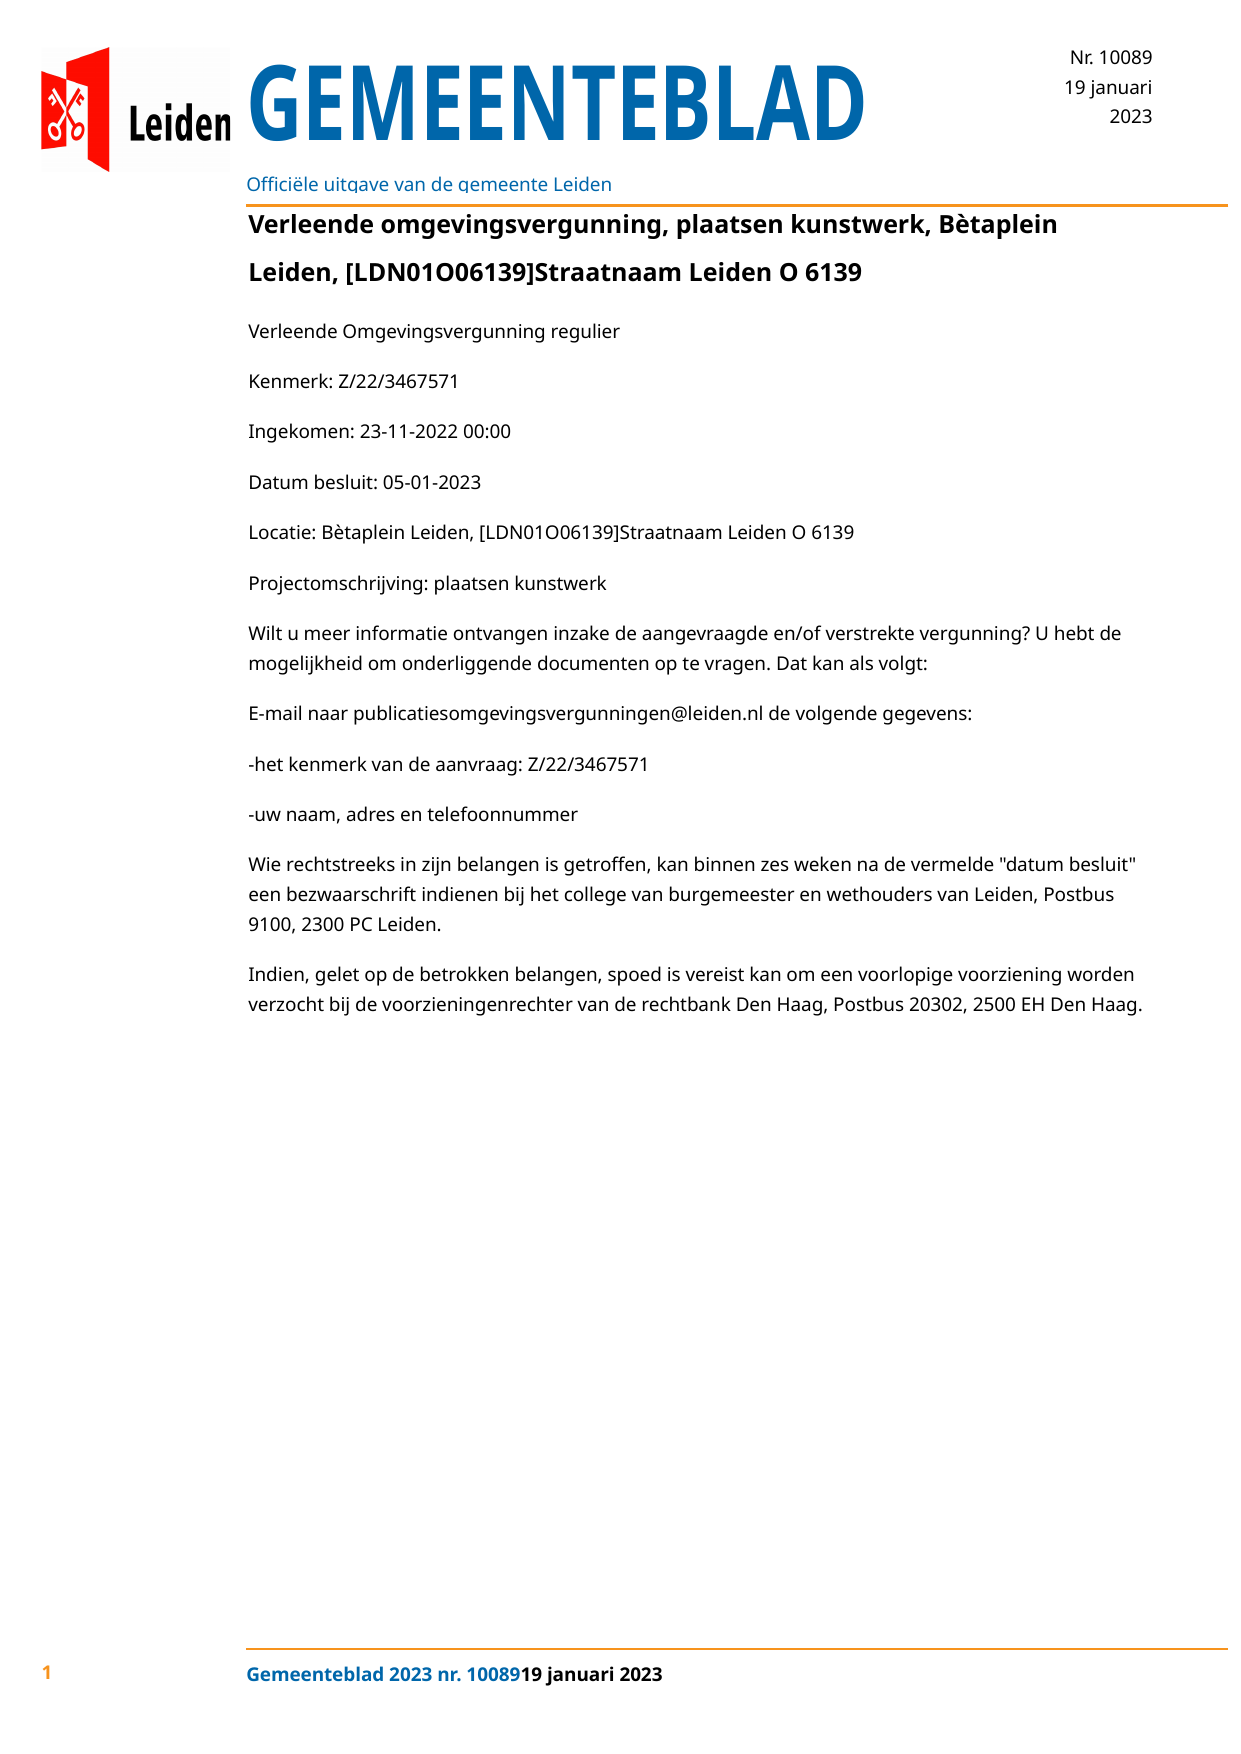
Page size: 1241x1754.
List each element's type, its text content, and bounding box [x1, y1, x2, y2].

text Projectomschrijving: plaatsen kunstwerk [248, 570, 1152, 596]
text Datum besluit: 05-01-2023 [248, 469, 1152, 495]
picture [41, 47, 231, 172]
text Kenmerk: Z/22/3467571 [248, 368, 1152, 394]
text Verleende Omgevingsvergunning regulier [248, 318, 1152, 344]
text Wie rechtstreeks in zijn belangen is getroffen, kan binnen zes weken na de vermelde "datum besluit" een bezwaarschrift indienen bij het college van burgemeester en wethouders van Leiden, Postbus 9100, 2300 PC Leiden. [248, 852, 1152, 937]
text -het kenmerk van de aanvraag: Z/22/3467571 [248, 751, 1152, 777]
text Indien, gelet op de betrokken belangen, spoed is vereist kan om een voorlopige voorziening worden verzocht bij de voorzieningenrechter van de rechtbank Den Haag, Postbus 20302, 2500 EH Den Haag. [248, 961, 1152, 1017]
text Verleende omgevingsvergunning, plaatsen kunstwerk, Bètaplein Leiden, [LDN01O06139]Straatnaam Leiden O 6139 [248, 207, 1152, 288]
text Wilt u meer informatie ontvangen inzake de aangevraagde en/of verstrekte vergunning? U hebt de mogelijkheid om onderliggende documenten op te vragen. Dat kan als volgt: [248, 620, 1152, 676]
text E-mail naar publicatiesomgevingsvergunningen@leiden.nl de volgende gegevens: [248, 700, 1152, 726]
text -uw naam, adres en telefoonnummer [248, 801, 1152, 827]
text Ingekomen: 23-11-2022 00:00 [248, 419, 1152, 444]
text Locatie: Bètaplein Leiden, [LDN01O06139]Straatnaam Leiden O 6139 [248, 519, 1152, 545]
